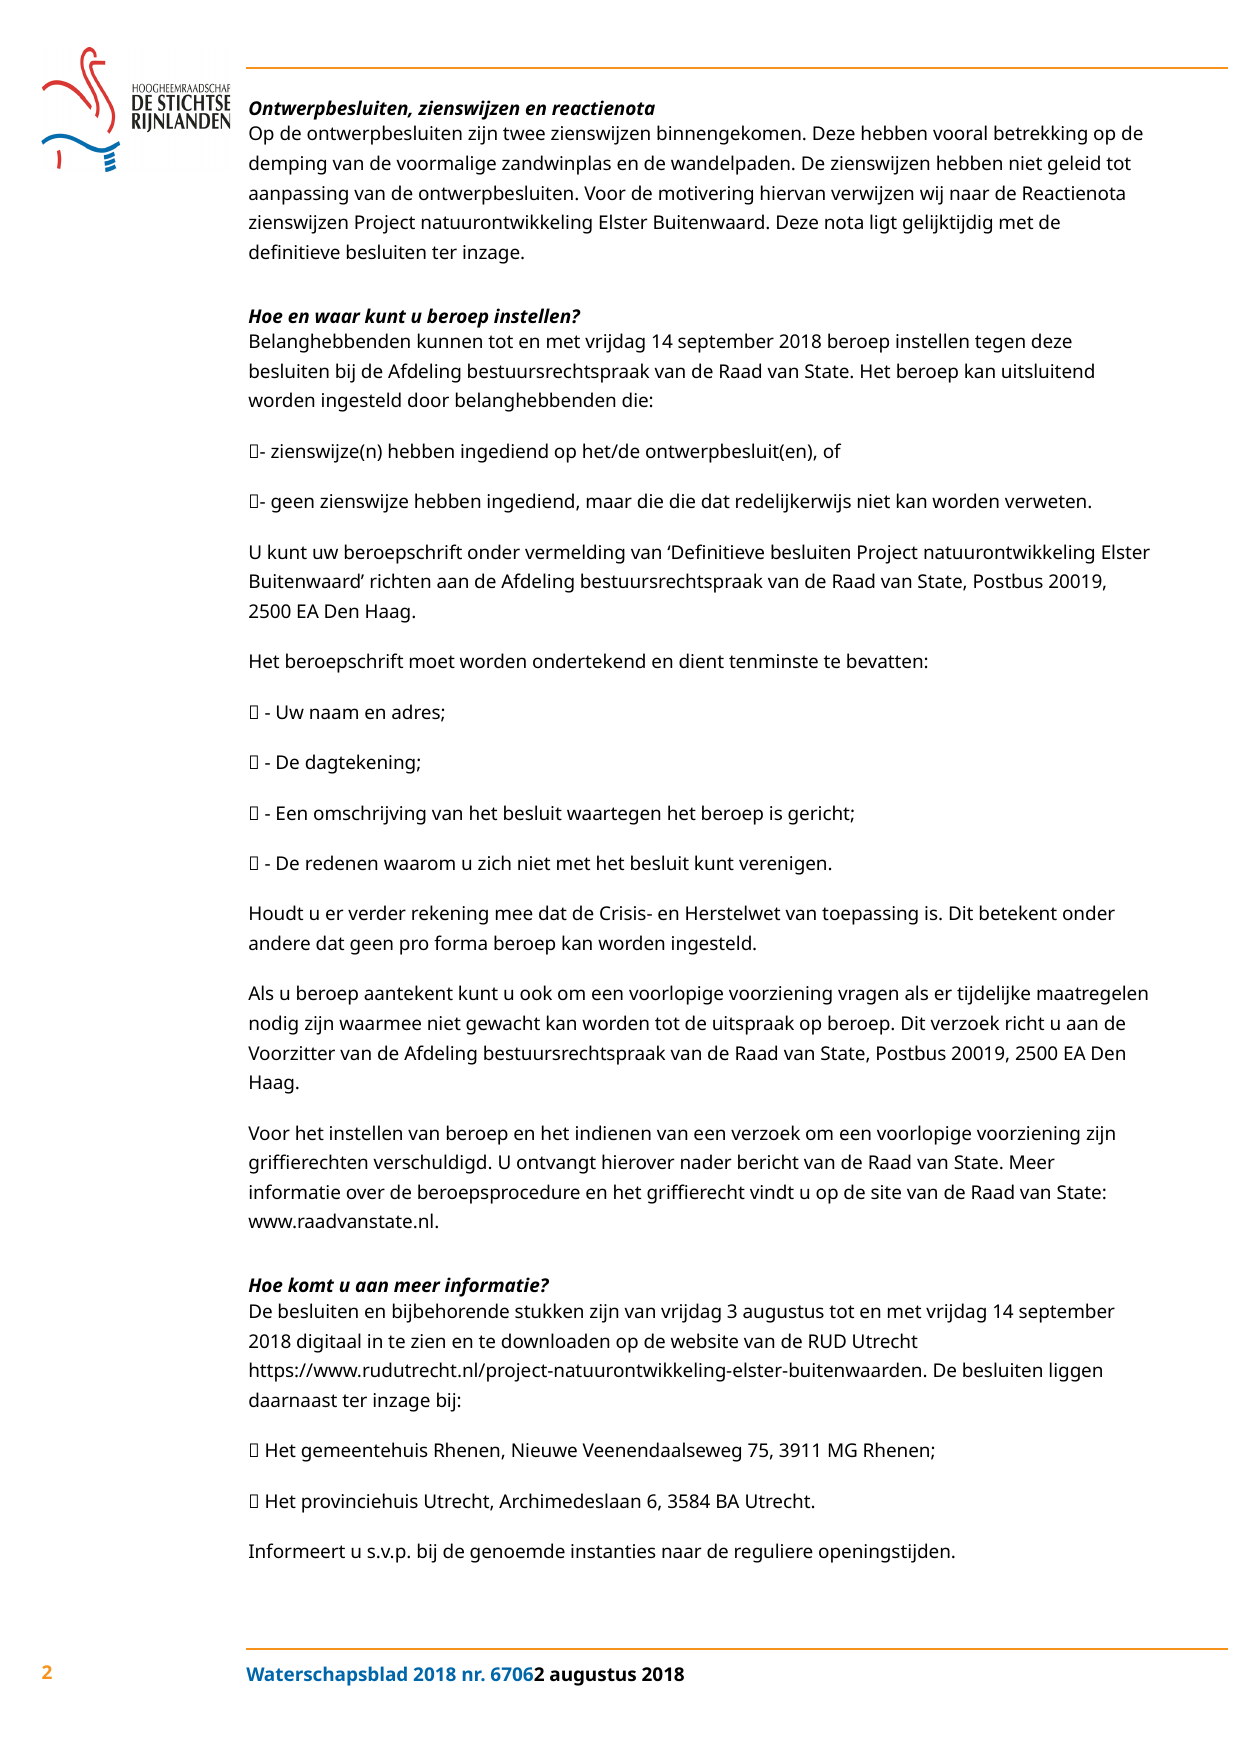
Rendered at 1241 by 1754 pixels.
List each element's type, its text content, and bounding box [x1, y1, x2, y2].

text  Het provinciehuis Utrecht, Archimedeslaan 6, 3584 BA Utrecht. [248, 1488, 1152, 1513]
text  - Een omschrijving van het besluit waartegen het beroep is gericht; [248, 800, 1152, 826]
text Hoe komt u aan meer informatie? [248, 1272, 1152, 1298]
text  - De redenen waarom u zich niet met het besluit kunt verenigen. [248, 850, 1152, 876]
text - geen zienswijze hebben ingediend, maar die die dat redelijkerwijs niet kan worden verweten. [248, 488, 1152, 514]
picture [41, 47, 231, 172]
text Informeert u s.v.p. bij de genoemde instanties naar de reguliere openingstijden. [248, 1538, 1152, 1564]
text Het beroepschrift moet worden ondertekend en dient tenminste te bevatten: [248, 648, 1152, 674]
text Op de ontwerpbesluiten zijn twee zienswijzen binnengekomen. Deze hebben vooral betrekking op de demping van de voormalige zandwinplas en de wandelpaden. De zienswijzen hebben niet geleid tot aanpassing van de ontwerpbesluiten. Voor de motivering hiervan verwijzen wij naar de Reactienota zienswijzen Project natuurontwikkeling Elster Buitenwaard. Deze nota ligt gelijktijdig met de definitieve besluiten ter inzage. [248, 121, 1152, 264]
text Houdt u er verder rekening mee dat de Crisis- en Herstelwet van toepassing is. Dit betekent onder andere dat geen pro forma beroep kan worden ingesteld. [248, 901, 1152, 956]
text  - Uw naam en adres; [248, 699, 1152, 725]
text De besluiten en bijbehorende stukken zijn van vrijdag 3 augustus tot en met vrijdag 14 september 2018 digitaal in te zien en te downloaden op de website van de RUD Utrecht https://www.rudutrecht.nl/project-natuurontwikkeling-elster-buitenwaarden. De besluiten liggen daarnaast ter inzage bij: [248, 1298, 1152, 1413]
text Hoe en waar kunt u beroep instellen? [248, 303, 1152, 328]
text  Het gemeentehuis Rhenen, Nieuwe Veenendaalseweg 75, 3911 MG Rhenen; [248, 1437, 1152, 1463]
text Als u beroep aantekent kunt u ook om een voorlopige voorziening vragen als er tijdelijke maatregelen nodig zijn waarmee niet gewacht kan worden tot de uitspraak op beroep. Dit verzoek richt u aan de Voorzitter van de Afdeling bestuursrechtspraak van de Raad van State, Postbus 20019, 2500 EA Den Haag. [248, 981, 1152, 1095]
text Voor het instellen van beroep en het indienen van een verzoek om een voorlopige voorziening zijn griffierechten verschuldigd. U ontvangt hierover nader bericht van de Raad van State. Meer informatie over de beroepsprocedure en het griffierecht vindt u op de site van de Raad van State: www.raadvanstate.nl. [248, 1120, 1152, 1234]
text Belanghebbenden kunnen tot en met vrijdag 14 september 2018 beroep instellen tegen deze besluiten bij de Afdeling bestuursrechtspraak van de Raad van State. Het beroep kan uitsluitend worden ingesteld door belanghebbenden die: [248, 328, 1152, 413]
text - zienswijze(n) hebben ingediend op het/de ontwerpbesluit(en), of [248, 438, 1152, 464]
text Ontwerpbesluiten, zienswijzen en reactienota [248, 95, 1152, 121]
text U kunt uw beroepschrift onder vermelding van ‘Definitieve besluiten Project natuurontwikkeling Elster Buitenwaard’ richten aan de Afdeling bestuursrechtspraak van de Raad van State, Postbus 20019, 2500 EA Den Haag. [248, 539, 1152, 624]
text  - De dagtekening; [248, 749, 1152, 775]
